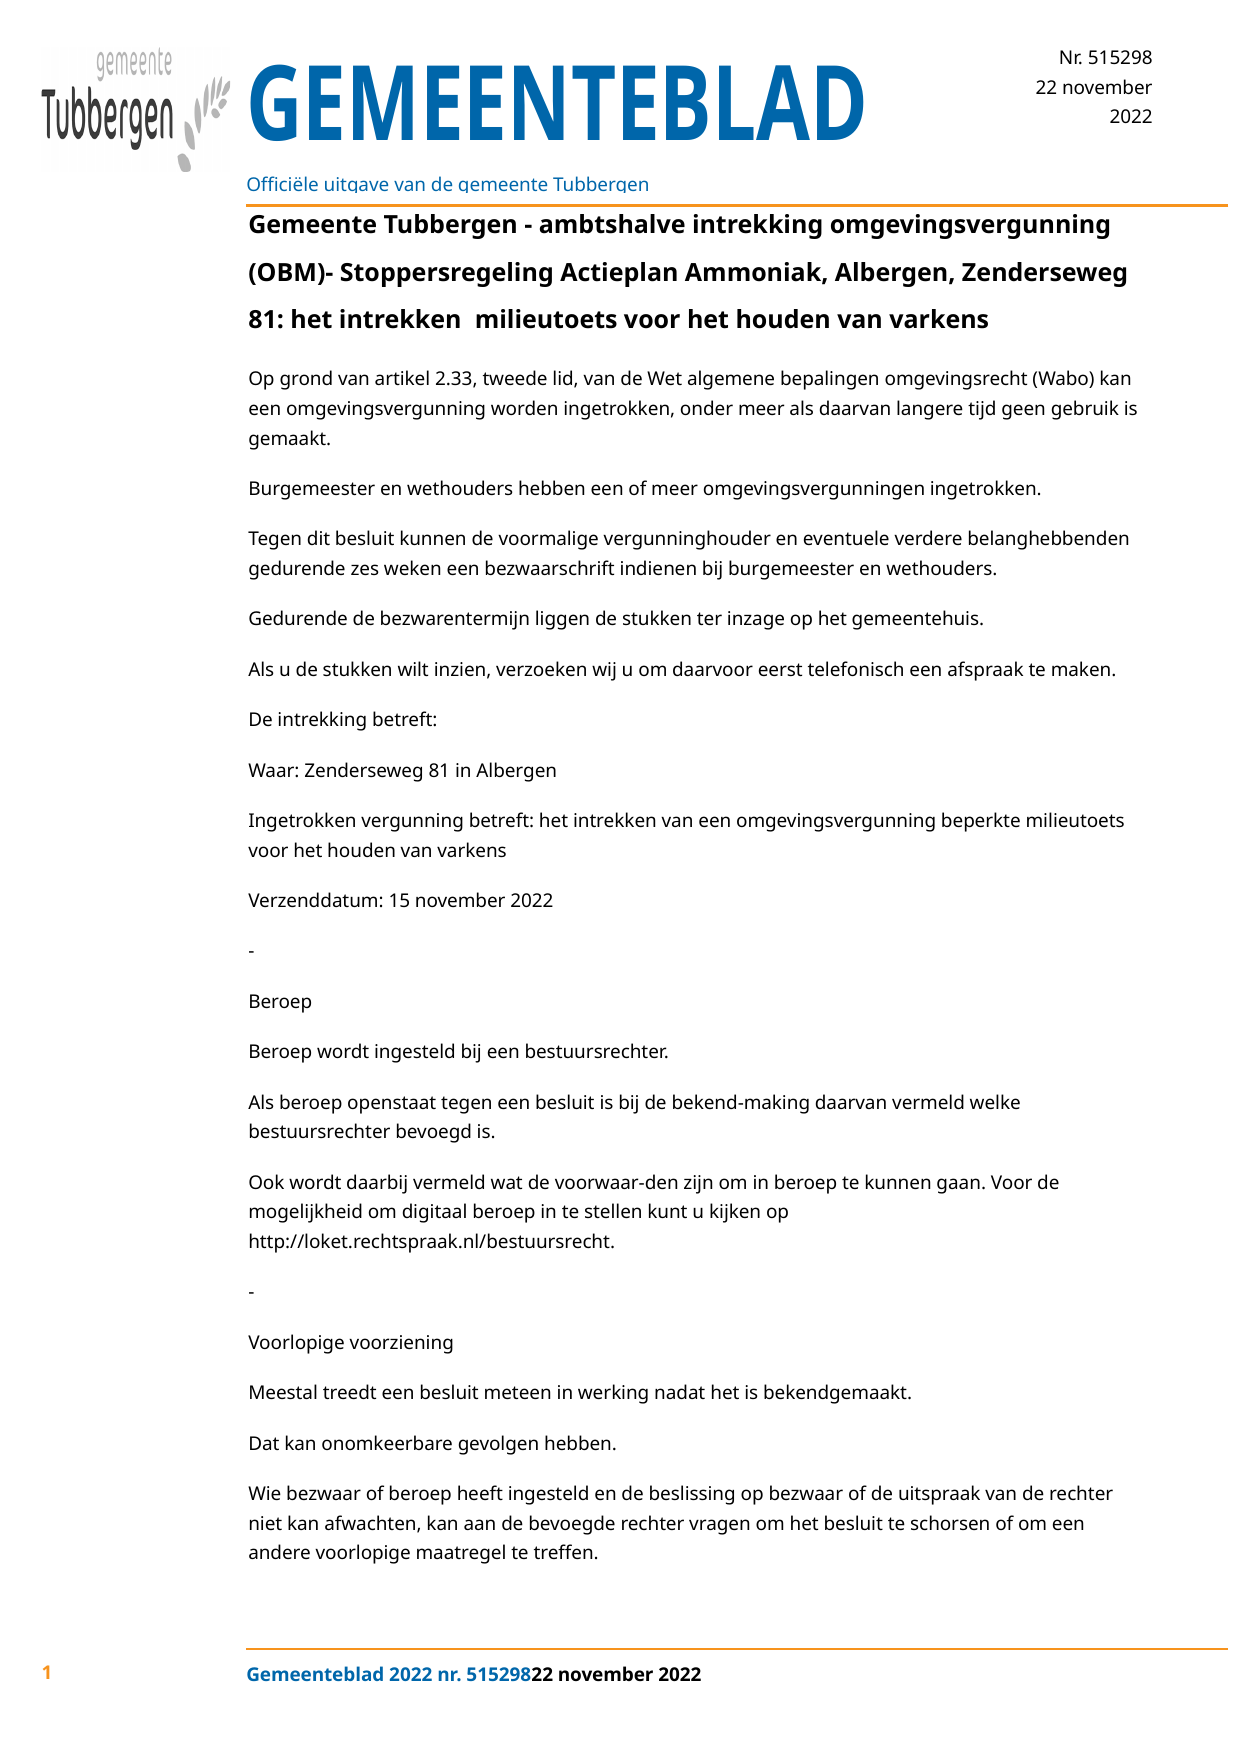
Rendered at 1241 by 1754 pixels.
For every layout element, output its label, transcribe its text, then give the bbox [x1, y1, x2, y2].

text Waar: Zenderseweg 81 in Albergen [248, 757, 1152, 782]
text Burgemeester en wethouders hebben een of meer omgevingsvergunningen ingetrokken. [248, 475, 1152, 501]
text Gedurende de bezwarentermijn liggen de stukken ter inzage op het gemeentehuis. [248, 606, 1152, 631]
text Tegen dit besluit kunnen de voormalige vergunninghouder en eventuele verdere belanghebbenden gedurende zes weken een bezwaarschrift indienen bij burgemeester en wethouders. [248, 526, 1152, 581]
text Dat kan onomkeerbare gevolgen hebben. [248, 1430, 1152, 1455]
text Gemeente Tubbergen - ambtshalve intrekking omgevingsvergunning (OBM)- Stoppersregeling Actieplan Ammoniak, Albergen, Zenderseweg 81: het intrekken milieutoets voor het houden van varkens [248, 207, 1152, 336]
text Ingetrokken vergunning betreft: het intrekken van een omgevingsvergunning beperkte milieutoets voor het houden van varkens [248, 807, 1152, 862]
text Op grond van artikel 2.33, tweede lid, van de Wet algemene bepalingen omgevingsrecht (Wabo) kan een omgevingsvergunning worden ingetrokken, onder meer als daarvan langere tijd geen gebruik is gemaakt. [248, 366, 1152, 450]
text Voorlopige voorziening [248, 1329, 1152, 1354]
text De intrekking betreft: [248, 706, 1152, 732]
text Ook wordt daarbij vermeld wat de voorwaar-den zijn om in beroep te kunnen gaan. Voor de mogelijkheid om digitaal beroep in te stellen kunt u kijken op http://loket.rechtspraak.nl/bestuursrecht. [248, 1169, 1152, 1254]
text - [248, 938, 1152, 963]
text Wie bezwaar of beroep heeft ingesteld en de beslissing op bezwaar of de uitspraak van de rechter niet kan afwachten, kan aan de bevoegde rechter vragen om het besluit te schorsen of om een andere voorlopige maatregel te treffen. [248, 1480, 1152, 1565]
text Beroep [248, 988, 1152, 1014]
text Verzenddatum: 15 november 2022 [248, 887, 1152, 913]
text Als beroep openstaat tegen een besluit is bij de bekend-making daarvan vermeld welke bestuursrechter bevoegd is. [248, 1089, 1152, 1144]
text - [248, 1278, 1152, 1304]
picture [41, 47, 231, 172]
text Als u de stukken wilt inzien, verzoeken wij u om daarvoor eerst telefonisch een afspraak te maken. [248, 656, 1152, 682]
text Meestal treedt een besluit meteen in werking nadat het is bekendgemaakt. [248, 1379, 1152, 1405]
text Beroep wordt ingesteld bij een bestuursrechter. [248, 1038, 1152, 1064]
